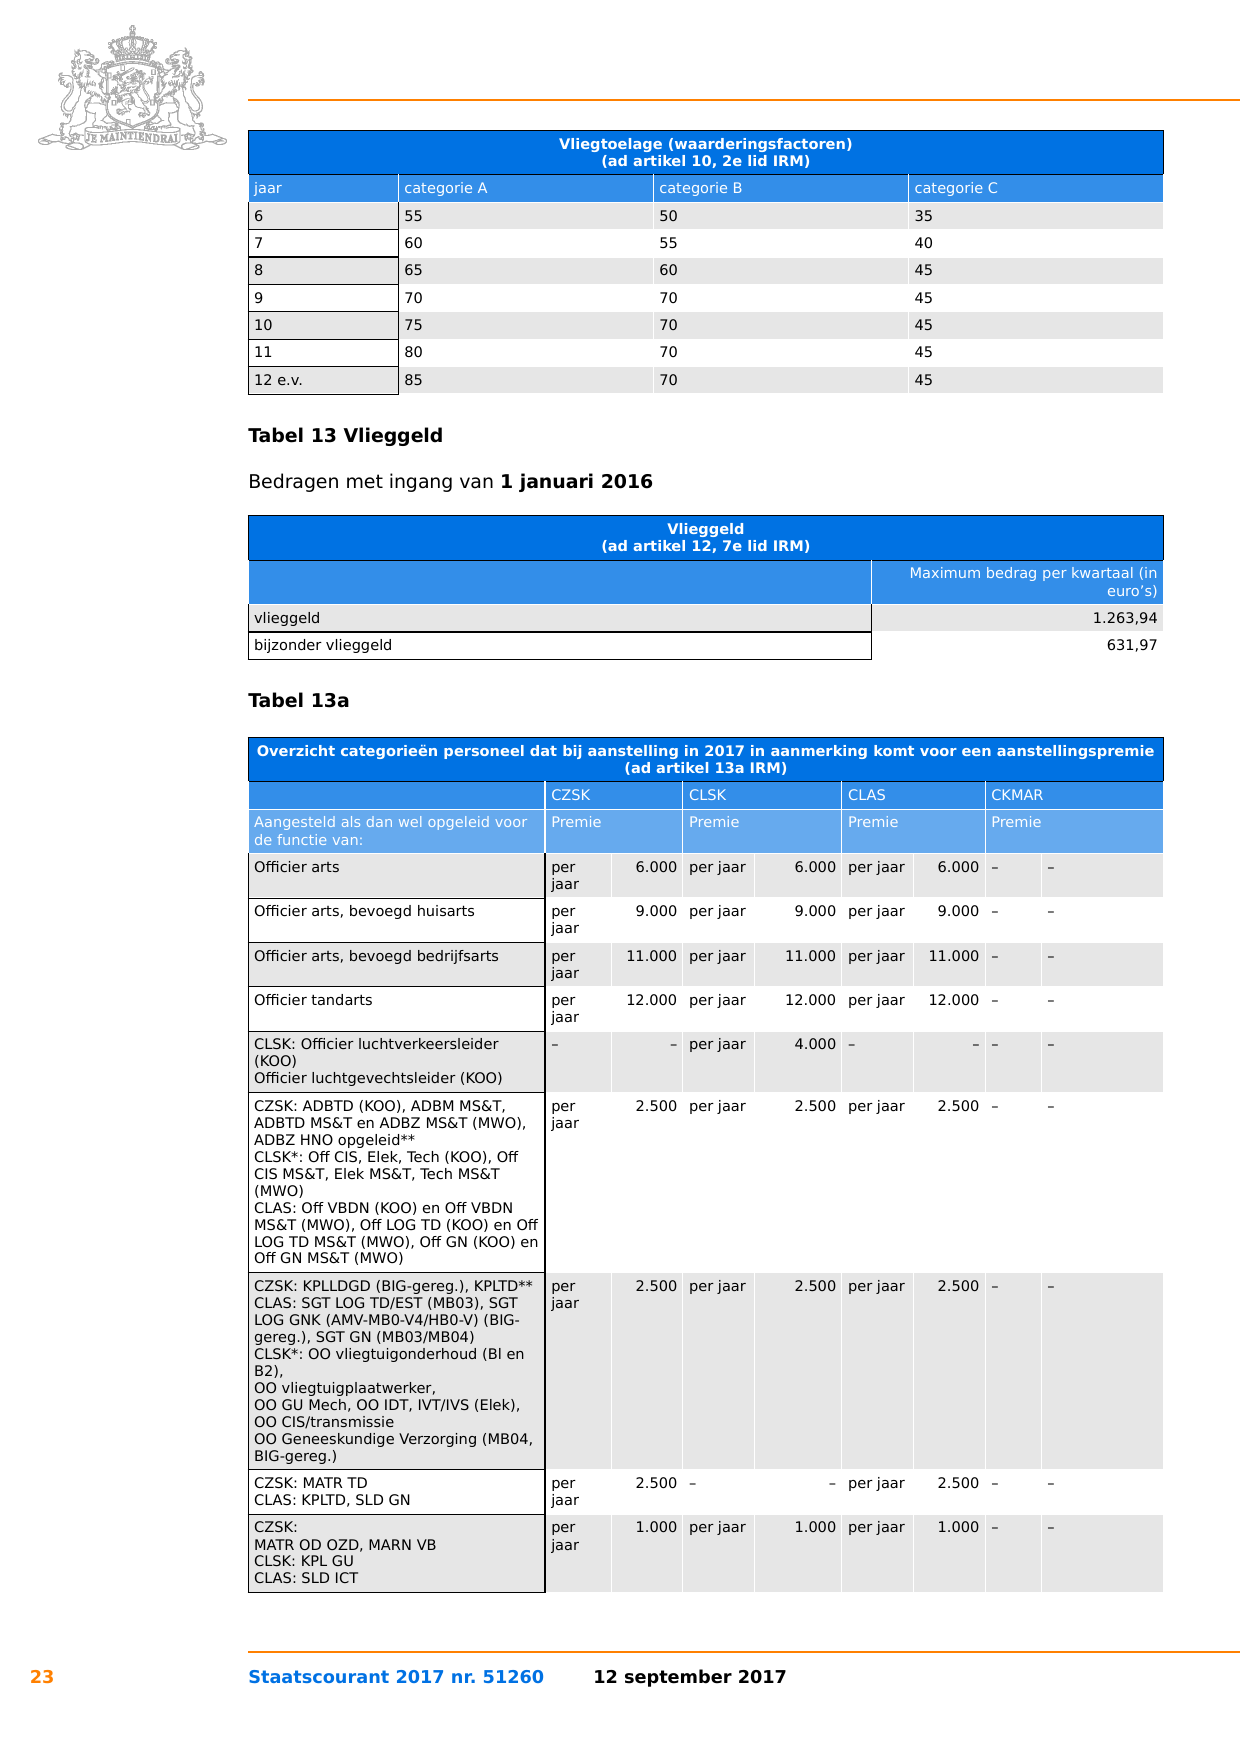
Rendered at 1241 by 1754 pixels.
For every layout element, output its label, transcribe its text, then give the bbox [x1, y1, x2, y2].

table_cell 6 [249, 203, 398, 229]
table_cell Officier arts, bevoegd huisarts [249, 899, 544, 942]
table_cell per jaar [683, 943, 754, 986]
table_cell – [914, 1032, 985, 1092]
table_cell per jaar [546, 854, 611, 897]
table_cell CLAS [842, 782, 985, 809]
table_cell – [1042, 899, 1163, 942]
table_cell 12.000 [612, 987, 682, 1031]
table_cell 11.000 [914, 943, 985, 986]
table_cell – [986, 899, 1041, 942]
table_cell 9.000 [914, 899, 985, 942]
table_cell 55 [399, 203, 653, 229]
table_cell 2.500 [755, 1093, 841, 1272]
table_cell 11 [249, 340, 398, 366]
table_cell – [986, 1515, 1041, 1592]
table_cell 6.000 [755, 854, 841, 897]
table_cell 2.500 [755, 1273, 841, 1469]
table_cell – [986, 1093, 1041, 1272]
table_cell – [1042, 854, 1163, 897]
table_cell jaar [249, 175, 398, 202]
table_cell per jaar [683, 1515, 754, 1592]
table_cell – [683, 1470, 754, 1514]
table_cell categorie A [399, 175, 653, 202]
table_cell [249, 782, 544, 809]
table_cell 1.000 [914, 1515, 985, 1592]
table_cell – [1042, 1273, 1163, 1469]
table_cell [249, 561, 871, 604]
table_cell – [612, 1032, 682, 1092]
picture [38, 25, 227, 150]
table_cell CZSK: ADBTD (KOO), ADBM MS&T, ADBTD MS&T en ADBZ MS&T (MWO), ADBZ HNO opgeleid** CLSK*: Off CIS, Elek, Tech (KOO), Off CIS MS&T, Elek MS&T, Tech MS&T (MWO) CLAS: Off VBDN (KOO) en Off VBDN MS&T (MWO), Off LOG TD (KOO) en Off LOG TD MS&T (MWO), Off GN (KOO) en Off GN MS&T (MWO) [249, 1093, 544, 1272]
table_cell Officier arts [249, 854, 544, 897]
table_cell 8 [249, 258, 398, 284]
table_cell categorie B [654, 175, 908, 202]
table_cell per jaar [683, 987, 754, 1031]
table_cell – [986, 1470, 1041, 1514]
table_cell 45 [909, 258, 1163, 284]
table_cell Officier tandarts [249, 987, 544, 1031]
table_cell 55 [654, 230, 908, 256]
table_cell 6.000 [914, 854, 985, 897]
table_cell CKMAR [986, 782, 1163, 809]
table_cell 12.000 [755, 987, 841, 1031]
table_cell Officier arts, bevoegd bedrijfsarts [249, 943, 544, 986]
table_cell – [1042, 987, 1163, 1031]
table_cell – [986, 854, 1041, 897]
table_cell 70 [654, 367, 908, 393]
table_cell 4.000 [755, 1032, 841, 1092]
table_cell Premie [986, 810, 1163, 853]
table_cell 9 [249, 285, 398, 311]
table_cell – [986, 1273, 1041, 1469]
table_cell per jaar [842, 1515, 913, 1592]
table_cell – [1042, 1093, 1163, 1272]
table_cell 12 e.v. [249, 367, 398, 393]
table_cell – [1042, 1515, 1163, 1592]
table_cell per jaar [683, 1093, 754, 1272]
table_cell 2.500 [612, 1273, 682, 1469]
table_cell 2.500 [914, 1093, 985, 1272]
table_cell CLSK: Officier luchtverkeersleider (KOO) Officier luchtgevechtsleider (KOO) [249, 1032, 544, 1092]
table_header Vliegtoelage (waarderingsfactoren) (ad artikel 10, 2e lid IRM) [249, 131, 1163, 174]
table_cell 35 [909, 203, 1163, 229]
table_header Vlieggeld (ad artikel 12, 7e lid IRM) [249, 516, 1163, 560]
table_cell 45 [909, 312, 1163, 339]
table_cell 75 [399, 312, 653, 339]
table_cell – [546, 1032, 611, 1092]
table_cell CZSK: MATR TD CLAS: KPLTD, SLD GN [249, 1470, 544, 1514]
table_cell Maximum bedrag per kwartaal (in euro’s) [872, 561, 1163, 604]
table_cell per jaar [683, 899, 754, 942]
table_cell 6.000 [612, 854, 682, 897]
table_cell per jaar [842, 854, 913, 897]
table_cell bijzonder vlieggeld [249, 633, 871, 659]
table_cell – [986, 943, 1041, 986]
table_cell 9.000 [755, 899, 841, 942]
table_cell per jaar [546, 1470, 611, 1514]
table_cell per jaar [546, 1093, 611, 1272]
table_cell per jaar [842, 987, 913, 1031]
table_cell 40 [909, 230, 1163, 256]
table_cell 11.000 [612, 943, 682, 986]
table_cell 7 [249, 230, 398, 256]
table_cell 45 [909, 340, 1163, 366]
table_cell 2.500 [914, 1273, 985, 1469]
table_cell CLSK [683, 782, 841, 809]
table_header Overzicht categorieën personeel dat bij aanstelling in 2017 in aanmerking komt voor een aanstellingspremie (ad artikel 13a IRM) [249, 738, 1163, 781]
table_cell – [1042, 1032, 1163, 1092]
table_cell per jaar [683, 854, 754, 897]
table_cell per jaar [683, 1273, 754, 1469]
table_cell 12.000 [914, 987, 985, 1031]
table_cell – [842, 1032, 913, 1092]
table_cell Premie [683, 810, 841, 853]
table_cell per jaar [546, 943, 611, 986]
table_cell CZSK: MATR OD OZD, MARN VB CLSK: KPL GU CLAS: SLD ICT [249, 1515, 544, 1592]
table_cell 85 [399, 367, 653, 393]
table_cell 70 [399, 285, 653, 311]
table_cell CZSK [546, 782, 682, 809]
table_cell 70 [654, 312, 908, 339]
table_cell 9.000 [612, 899, 682, 942]
table_cell 70 [654, 285, 908, 311]
table_cell per jaar [842, 899, 913, 942]
table_cell Premie [842, 810, 985, 853]
table_cell 2.500 [612, 1093, 682, 1272]
table_cell per jaar [842, 1470, 913, 1514]
table_cell 11.000 [755, 943, 841, 986]
table_cell per jaar [842, 1093, 913, 1272]
table_cell per jaar [546, 1273, 611, 1469]
table_cell – [1042, 1470, 1163, 1514]
table_cell Premie [546, 810, 682, 853]
table_cell 2.500 [914, 1470, 985, 1514]
table_cell categorie C [909, 175, 1163, 202]
table_cell 1.000 [612, 1515, 682, 1592]
table_cell 80 [399, 340, 653, 366]
table_cell per jaar [546, 987, 611, 1031]
table_cell 10 [249, 312, 398, 339]
table_cell 631,97 [872, 633, 1163, 659]
subtitle Tabel 13a [248, 690, 1163, 712]
text Bedragen met ingang van 1 januari 2016 [248, 471, 1163, 493]
table_cell per jaar [842, 1273, 913, 1469]
table_cell per jaar [546, 1515, 611, 1592]
table_cell 1.263,94 [872, 605, 1163, 631]
table_cell 1.000 [755, 1515, 841, 1592]
table_cell – [986, 1032, 1041, 1092]
table_cell 45 [909, 367, 1163, 393]
table_cell 65 [399, 258, 653, 284]
table_cell Aangesteld als dan wel opgeleid voor de functie van: [249, 810, 544, 853]
table_cell 45 [909, 285, 1163, 311]
table_cell 50 [654, 203, 908, 229]
table_cell 60 [399, 230, 653, 256]
table_cell – [986, 987, 1041, 1031]
table_cell per jaar [842, 943, 913, 986]
table_cell per jaar [546, 899, 611, 942]
table_cell – [755, 1470, 841, 1514]
table_cell CZSK: KPLLDGD (BIG-gereg.), KPLTD** CLAS: SGT LOG TD/EST (MB03), SGT LOG GNK (AMV-MB0-V4/HB0-V) (BIG-gereg.), SGT GN (MB03/MB04) CLSK*: OO vliegtuigonderhoud (Bl en B2), OO vliegtuigplaatwerker, OO GU Mech, OO IDT, IVT/IVS (Elek), OO CIS/transmissie OO Geneeskundige Verzorging (MB04, BIG-gereg.) [249, 1273, 544, 1469]
table_cell 2.500 [612, 1470, 682, 1514]
subtitle Tabel 13 Vlieggeld [248, 424, 1163, 446]
table_cell – [1042, 943, 1163, 986]
table_cell per jaar [683, 1032, 754, 1092]
table_cell 60 [654, 258, 908, 284]
table_cell vlieggeld [249, 605, 871, 631]
table_cell 70 [654, 340, 908, 366]
